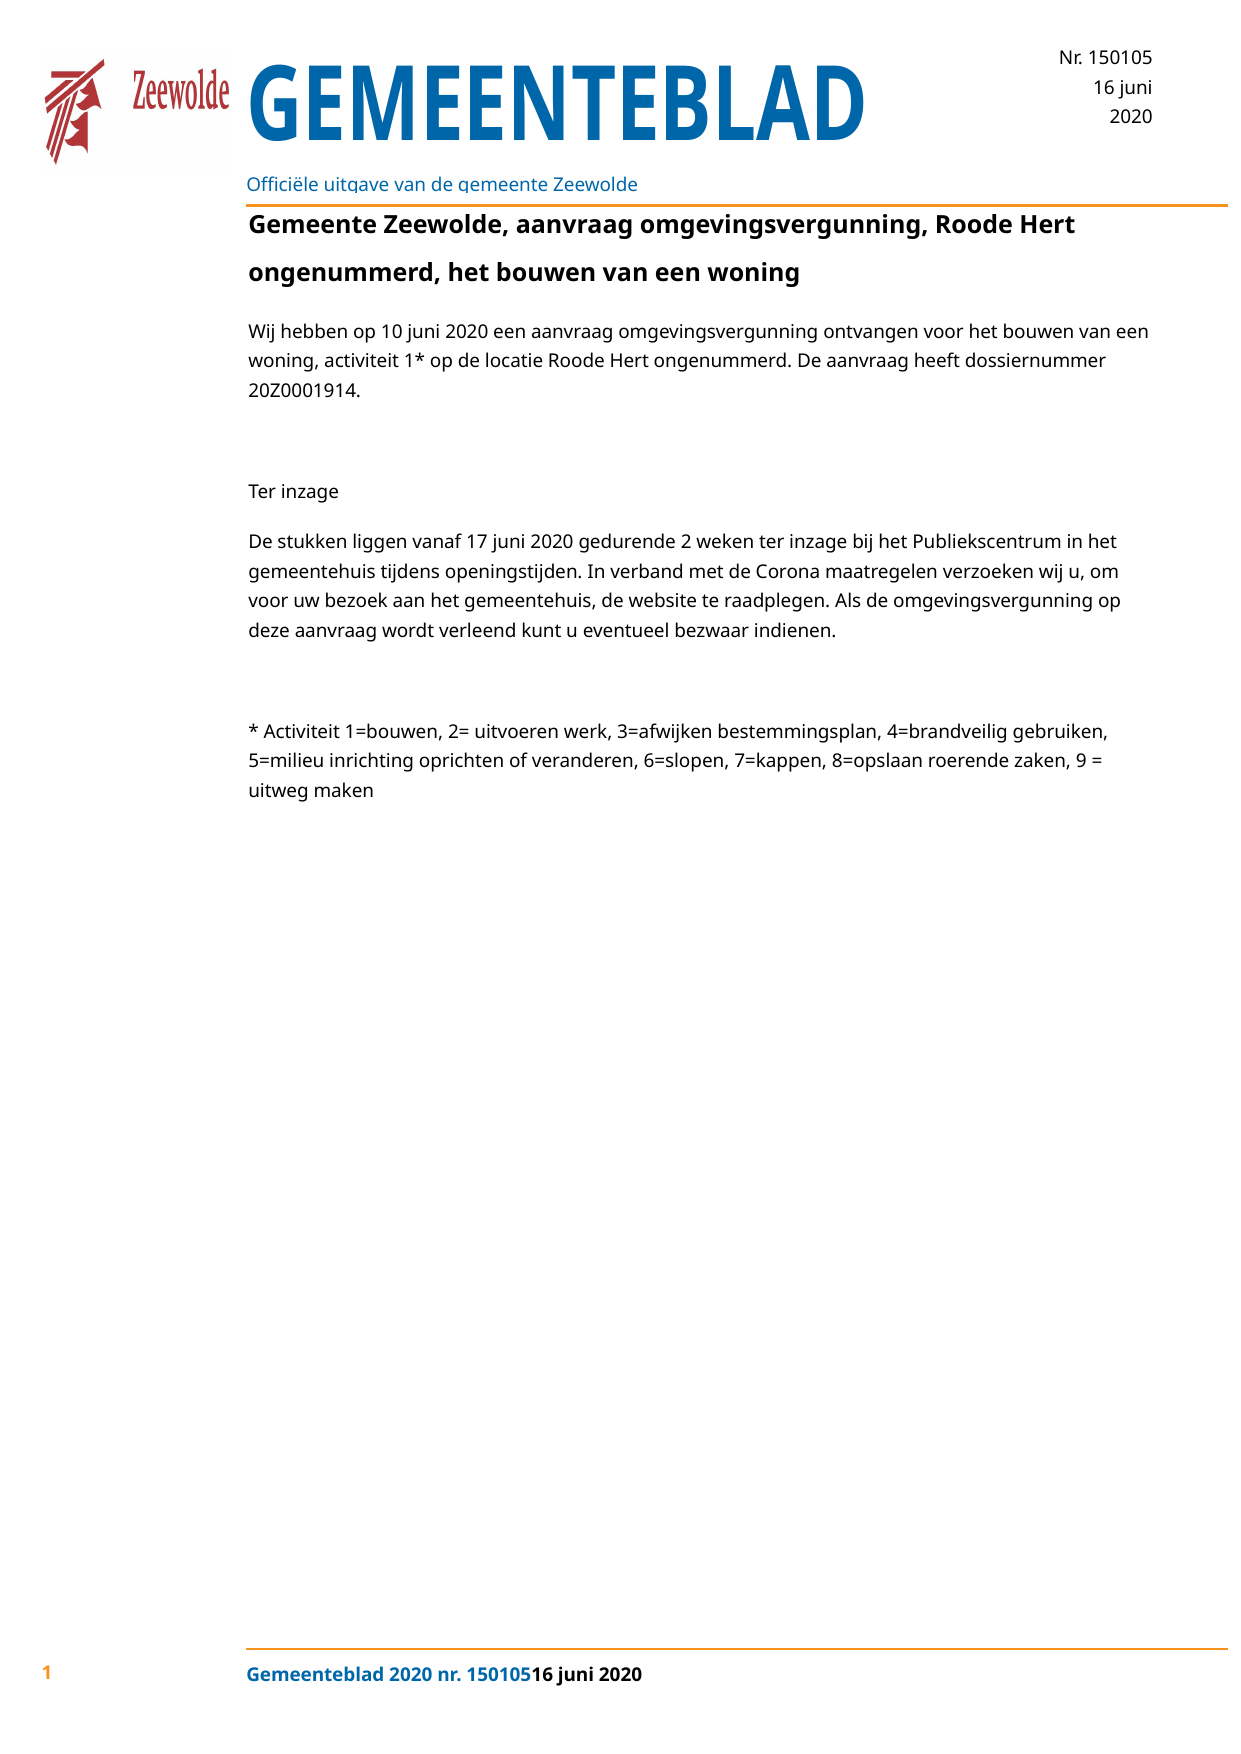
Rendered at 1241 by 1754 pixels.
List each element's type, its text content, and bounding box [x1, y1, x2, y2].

text Ter inzage [248, 478, 1152, 504]
picture [41, 47, 231, 172]
text De stukken liggen vanaf 17 juni 2020 gedurende 2 weken ter inzage bij het Publiekscentrum in het gemeentehuis tijdens openingstijden. In verband met de Corona maatregelen verzoeken wij u, om voor uw bezoek aan het gemeentehuis, de website te raadplegen. Als de omgevingsvergunning op deze aanvraag wordt verleend kunt u eventueel bezwaar indienen. [248, 528, 1152, 643]
text Wij hebben op 10 juni 2020 een aanvraag omgevingsvergunning ontvangen voor het bouwen van een woning, activiteit 1* op de locatie Roode Hert ongenummerd. De aanvraag heeft dossiernummer 20Z0001914. [248, 318, 1152, 403]
text * Activiteit 1=bouwen, 2= uitvoeren werk, 3=afwijken bestemmingsplan, 4=brandveilig gebruiken, 5=milieu inrichting oprichten of veranderen, 6=slopen, 7=kappen, 8=opslaan roerende zaken, 9 = uitweg maken [248, 718, 1152, 803]
text Gemeente Zeewolde, aanvraag omgevingsvergunning, Roode Hert ongenummerd, het bouwen van een woning [248, 207, 1152, 288]
